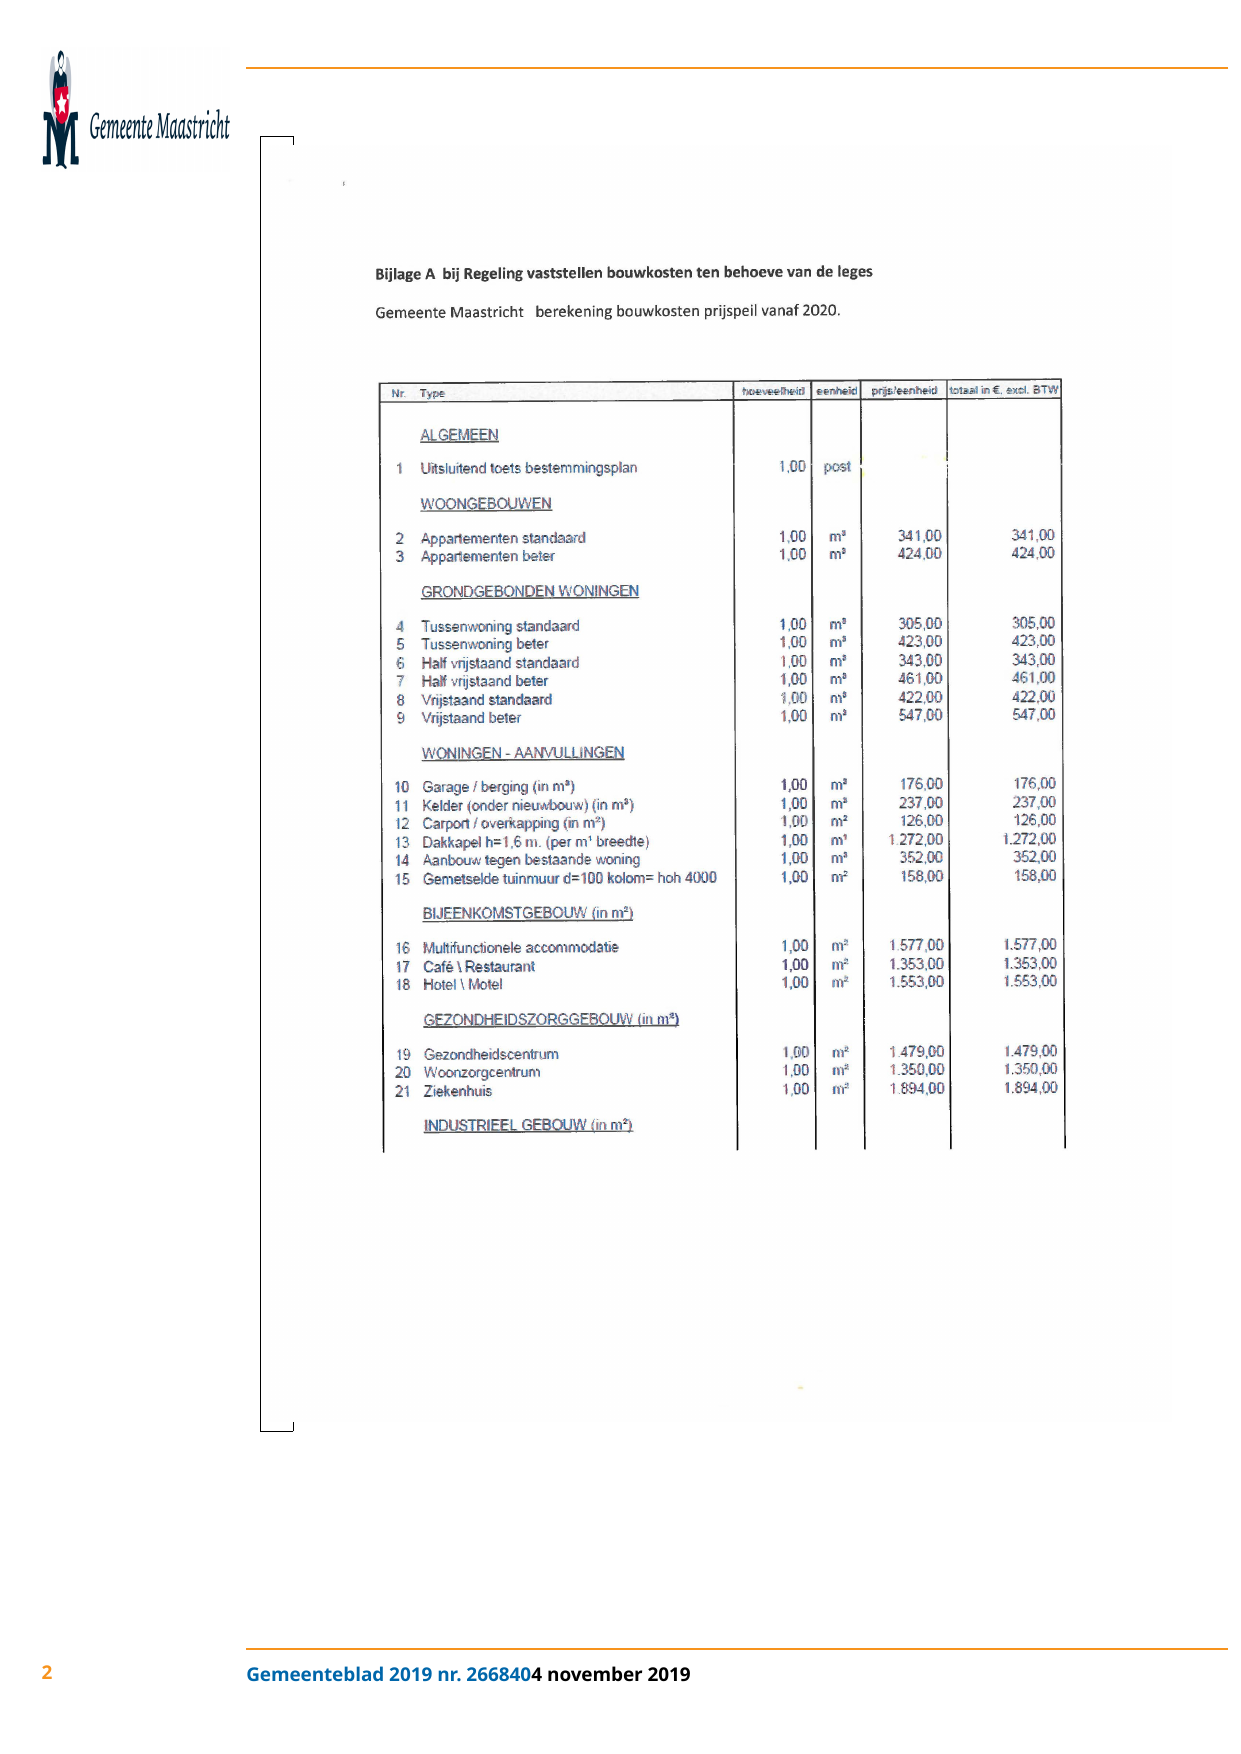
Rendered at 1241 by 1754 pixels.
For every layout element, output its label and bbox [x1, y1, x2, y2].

picture [268, 145, 1173, 1422]
picture [41, 47, 231, 172]
